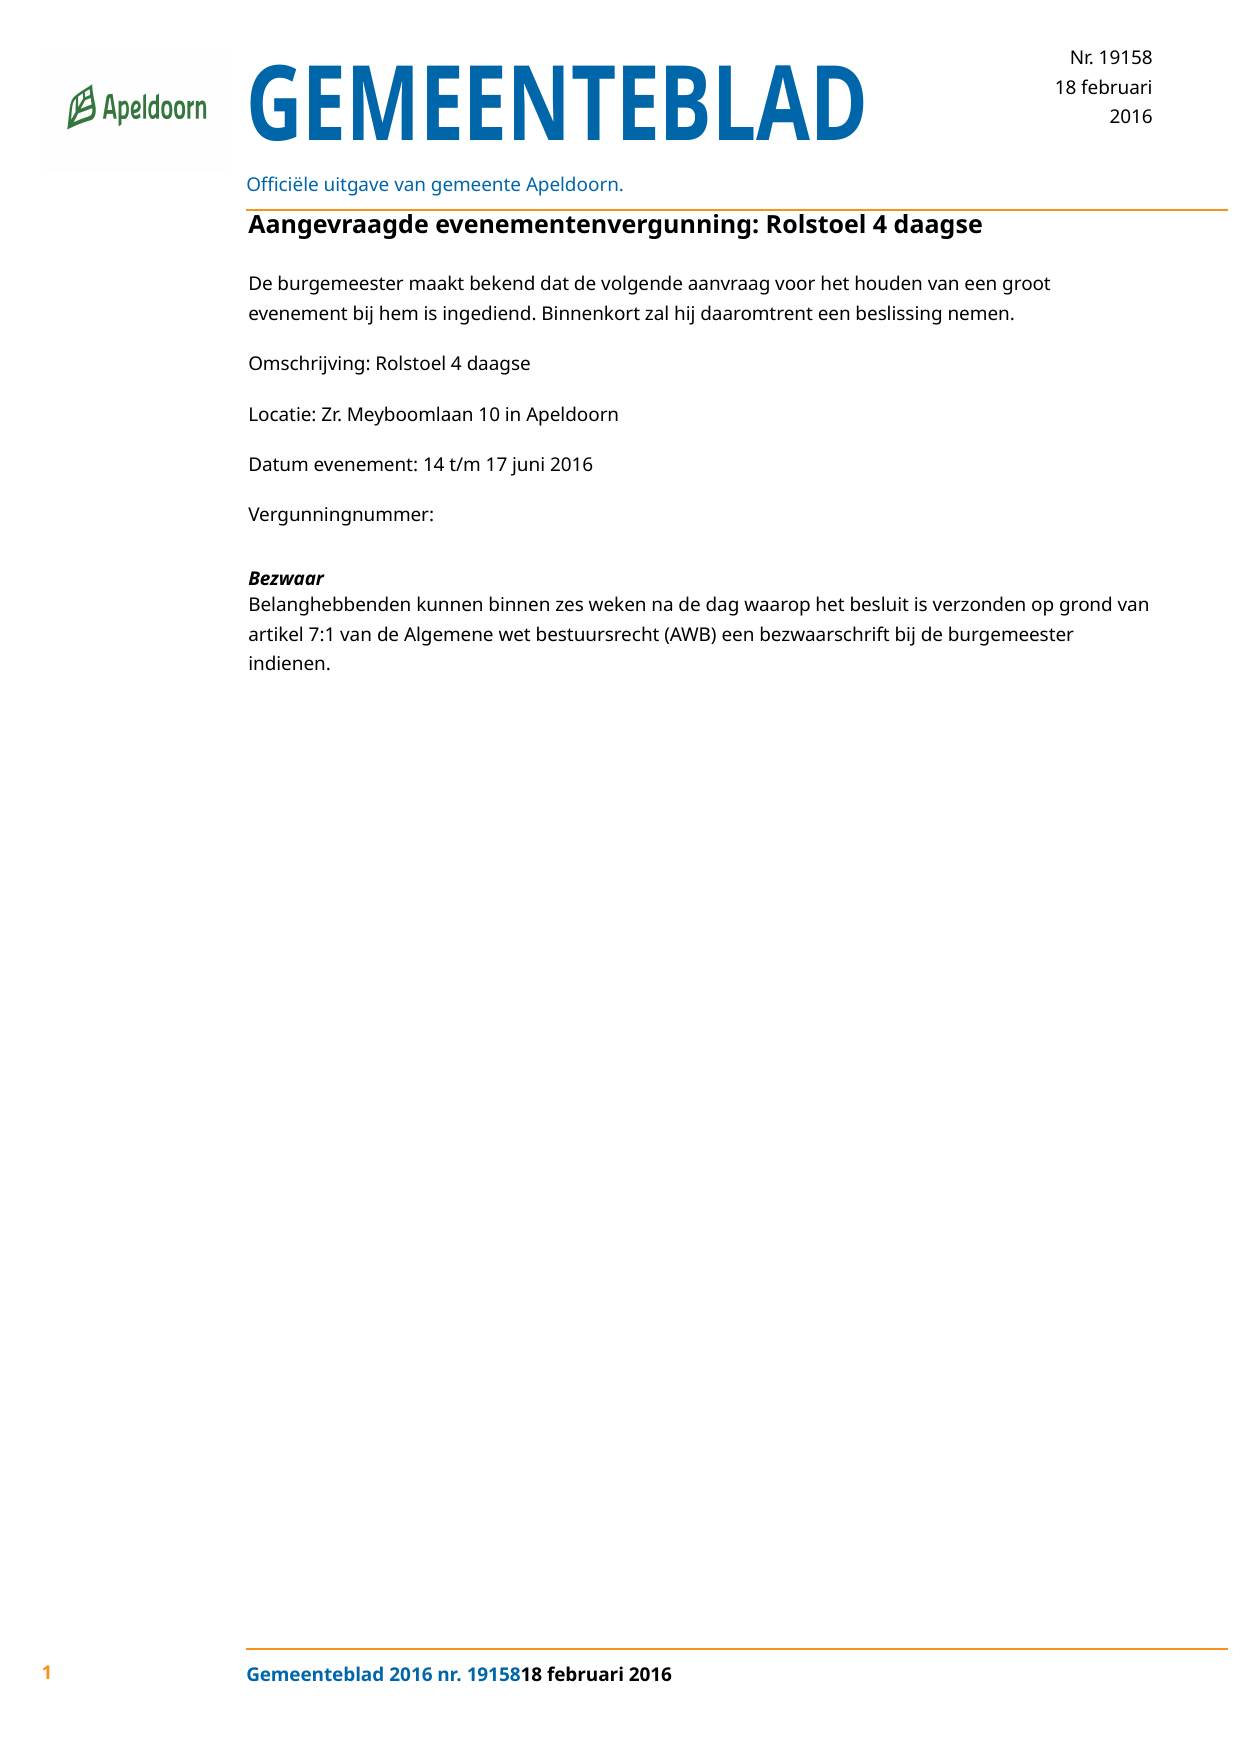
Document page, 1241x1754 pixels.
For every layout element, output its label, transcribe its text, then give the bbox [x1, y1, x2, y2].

text De burgemeester maakt bekend dat de volgende aanvraag voor het houden van een groot evenement bij hem is ingediend. Binnenkort zal hij daaromtrent een beslissing nemen. [248, 270, 1152, 326]
text Omschrijving: Rolstoel 4 daagse [248, 350, 1152, 376]
text Belanghebbenden kunnen binnen zes weken na de dag waarop het besluit is verzonden op grond van artikel 7:1 van de Algemene wet bestuursrecht (AWB) een bezwaarschrift bij de burgemeester indienen. [248, 591, 1152, 676]
text Locatie: Zr. Meyboomlaan 10 in Apeldoorn [248, 401, 1152, 426]
text Bezwaar [248, 566, 1152, 591]
text Aangevraagde evenementenvergunning: Rolstoel 4 daagse [248, 211, 1152, 241]
picture [41, 47, 231, 172]
text Vergunningnummer: [248, 502, 1152, 527]
text Datum evenement: 14 t/m 17 juni 2016 [248, 451, 1152, 477]
